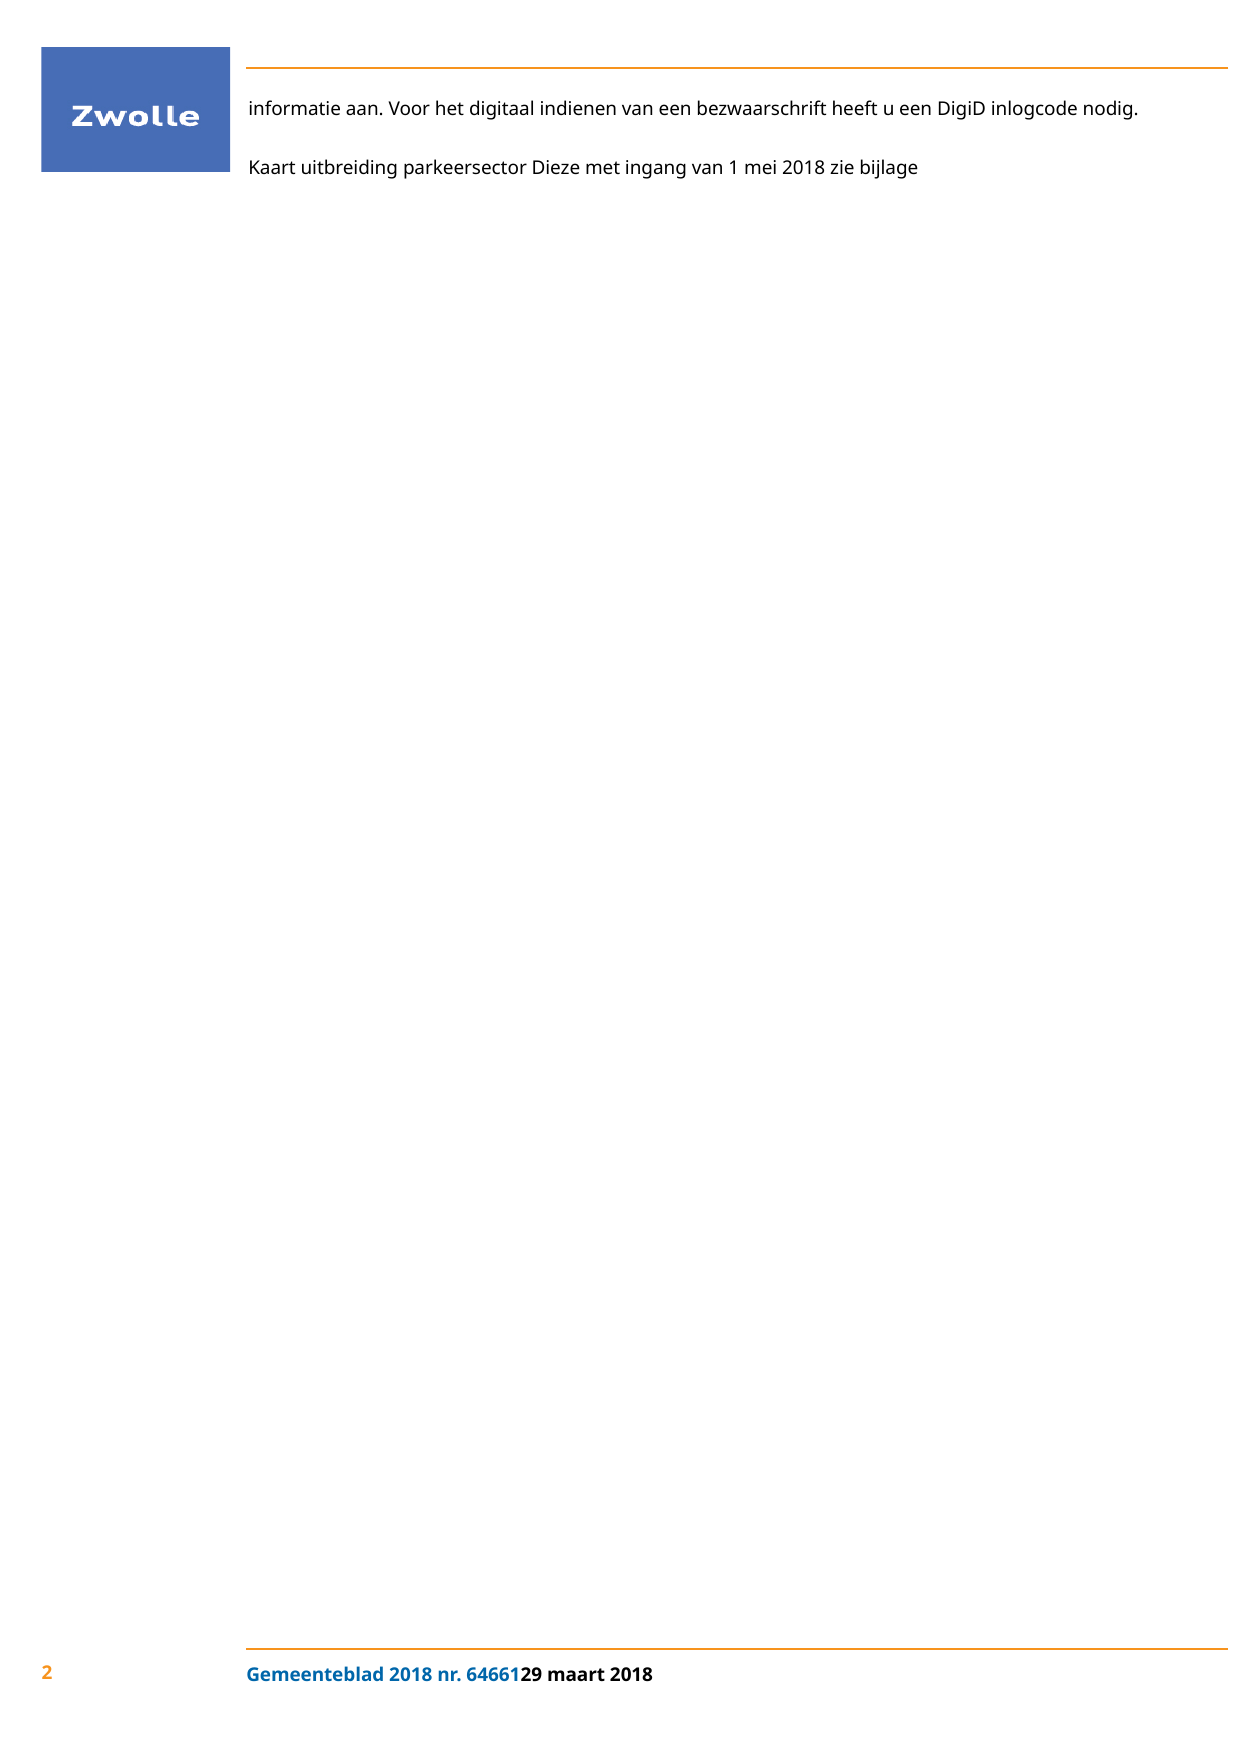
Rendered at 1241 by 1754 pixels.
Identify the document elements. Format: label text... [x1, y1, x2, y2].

picture [41, 47, 231, 172]
text informatie aan. Voor het digitaal indienen van een bezwaarschrift heeft u een DigiD inlogcode nodig. [248, 95, 1152, 121]
text Kaart uitbreiding parkeersector Dieze met ingang van 1 mei 2018 zie bijlage [248, 154, 1152, 180]
